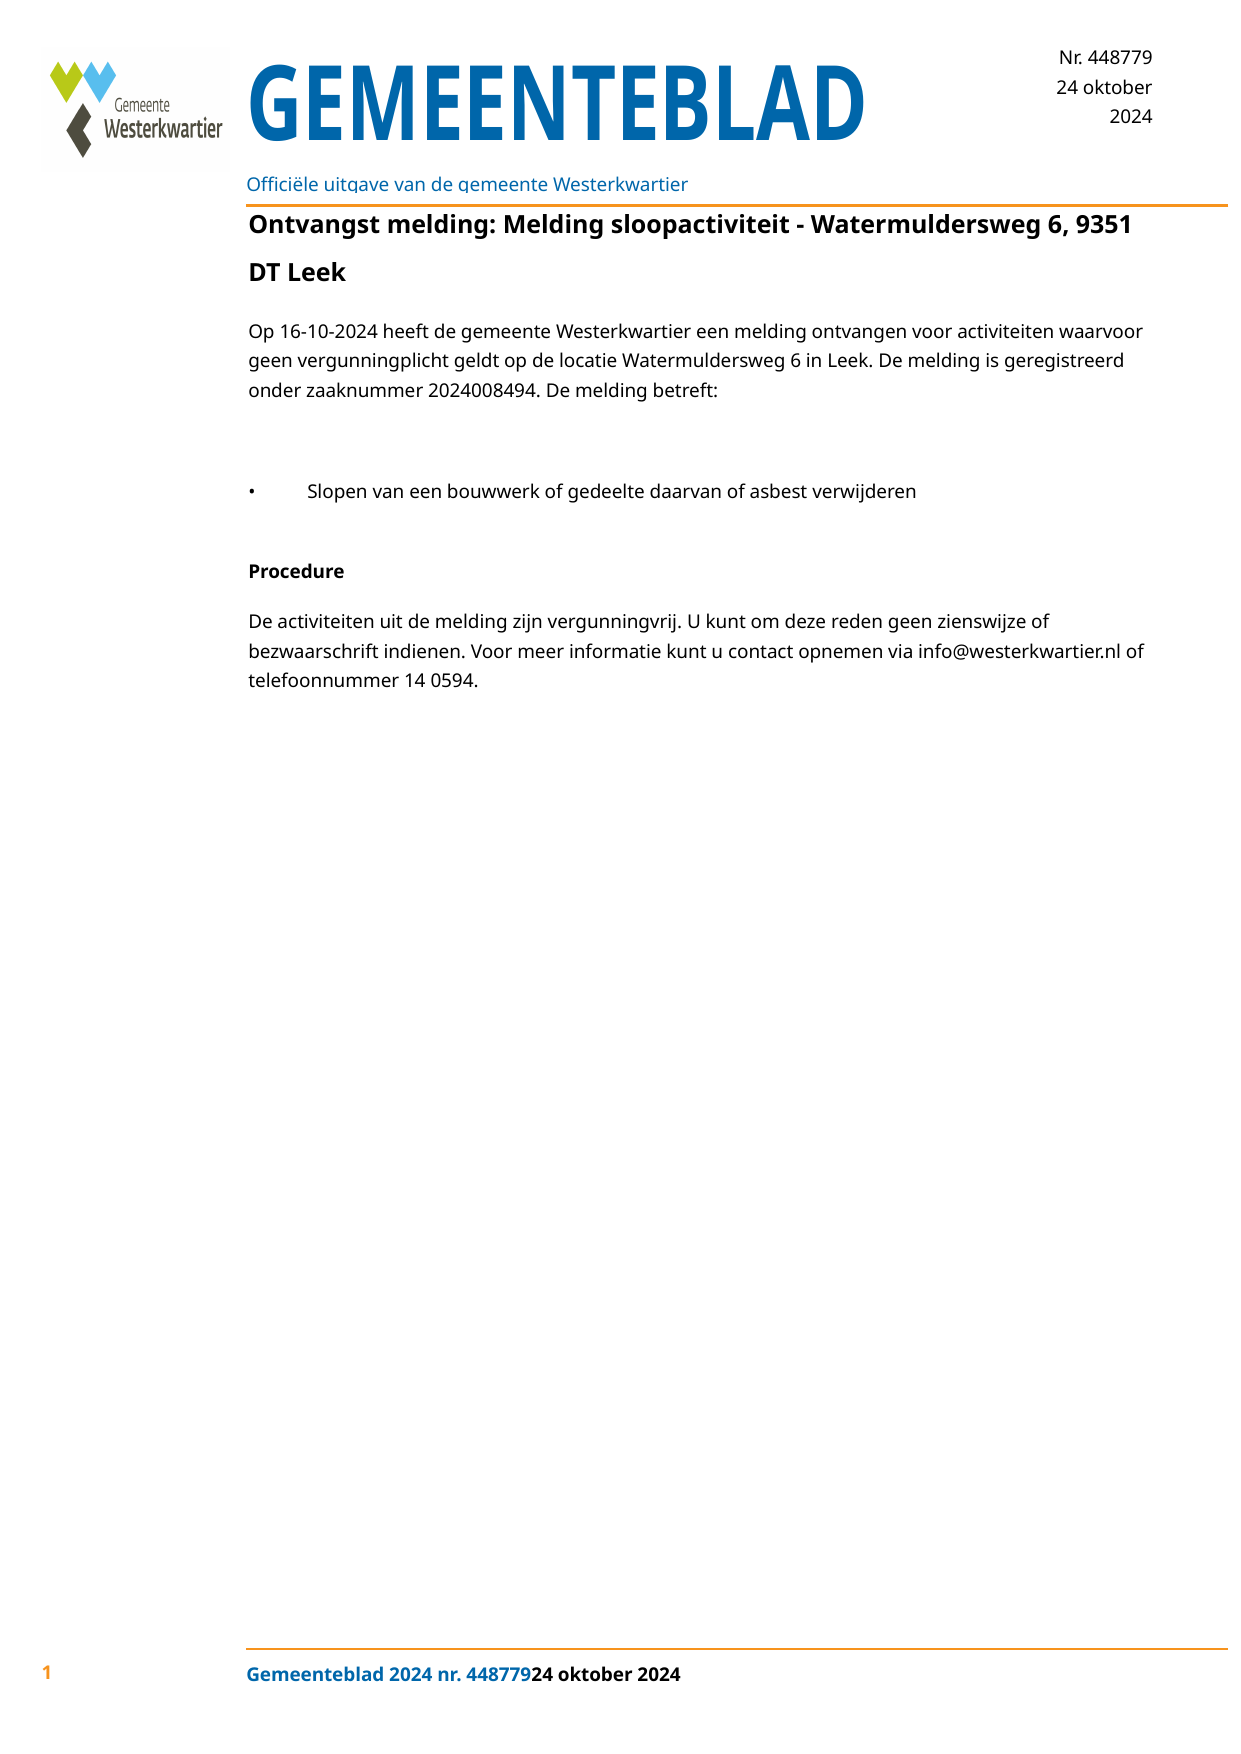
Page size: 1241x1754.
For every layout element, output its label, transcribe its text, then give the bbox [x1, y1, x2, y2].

picture [41, 47, 231, 172]
text Procedure [248, 558, 1152, 584]
list Slopen van een bouwwerk of gedeelte daarvan of asbest verwijderen [248, 478, 1152, 504]
text De activiteiten uit de melding zijn vergunningvrij. U kunt om deze reden geen zienswijze of bezwaarschrift indienen. Voor meer informatie kunt u contact opnemen via info@westerkwartier.nl of telefoonnummer 14 0594. [248, 608, 1152, 693]
text Op 16-10-2024 heeft de gemeente Westerkwartier een melding ontvangen voor activiteiten waarvoor geen vergunningplicht geldt op de locatie Watermuldersweg 6 in Leek. De melding is geregistreerd onder zaaknummer 2024008494. De melding betreft: [248, 318, 1152, 403]
text Ontvangst melding: Melding sloopactiviteit - Watermuldersweg 6, 9351 DT Leek [248, 207, 1152, 288]
